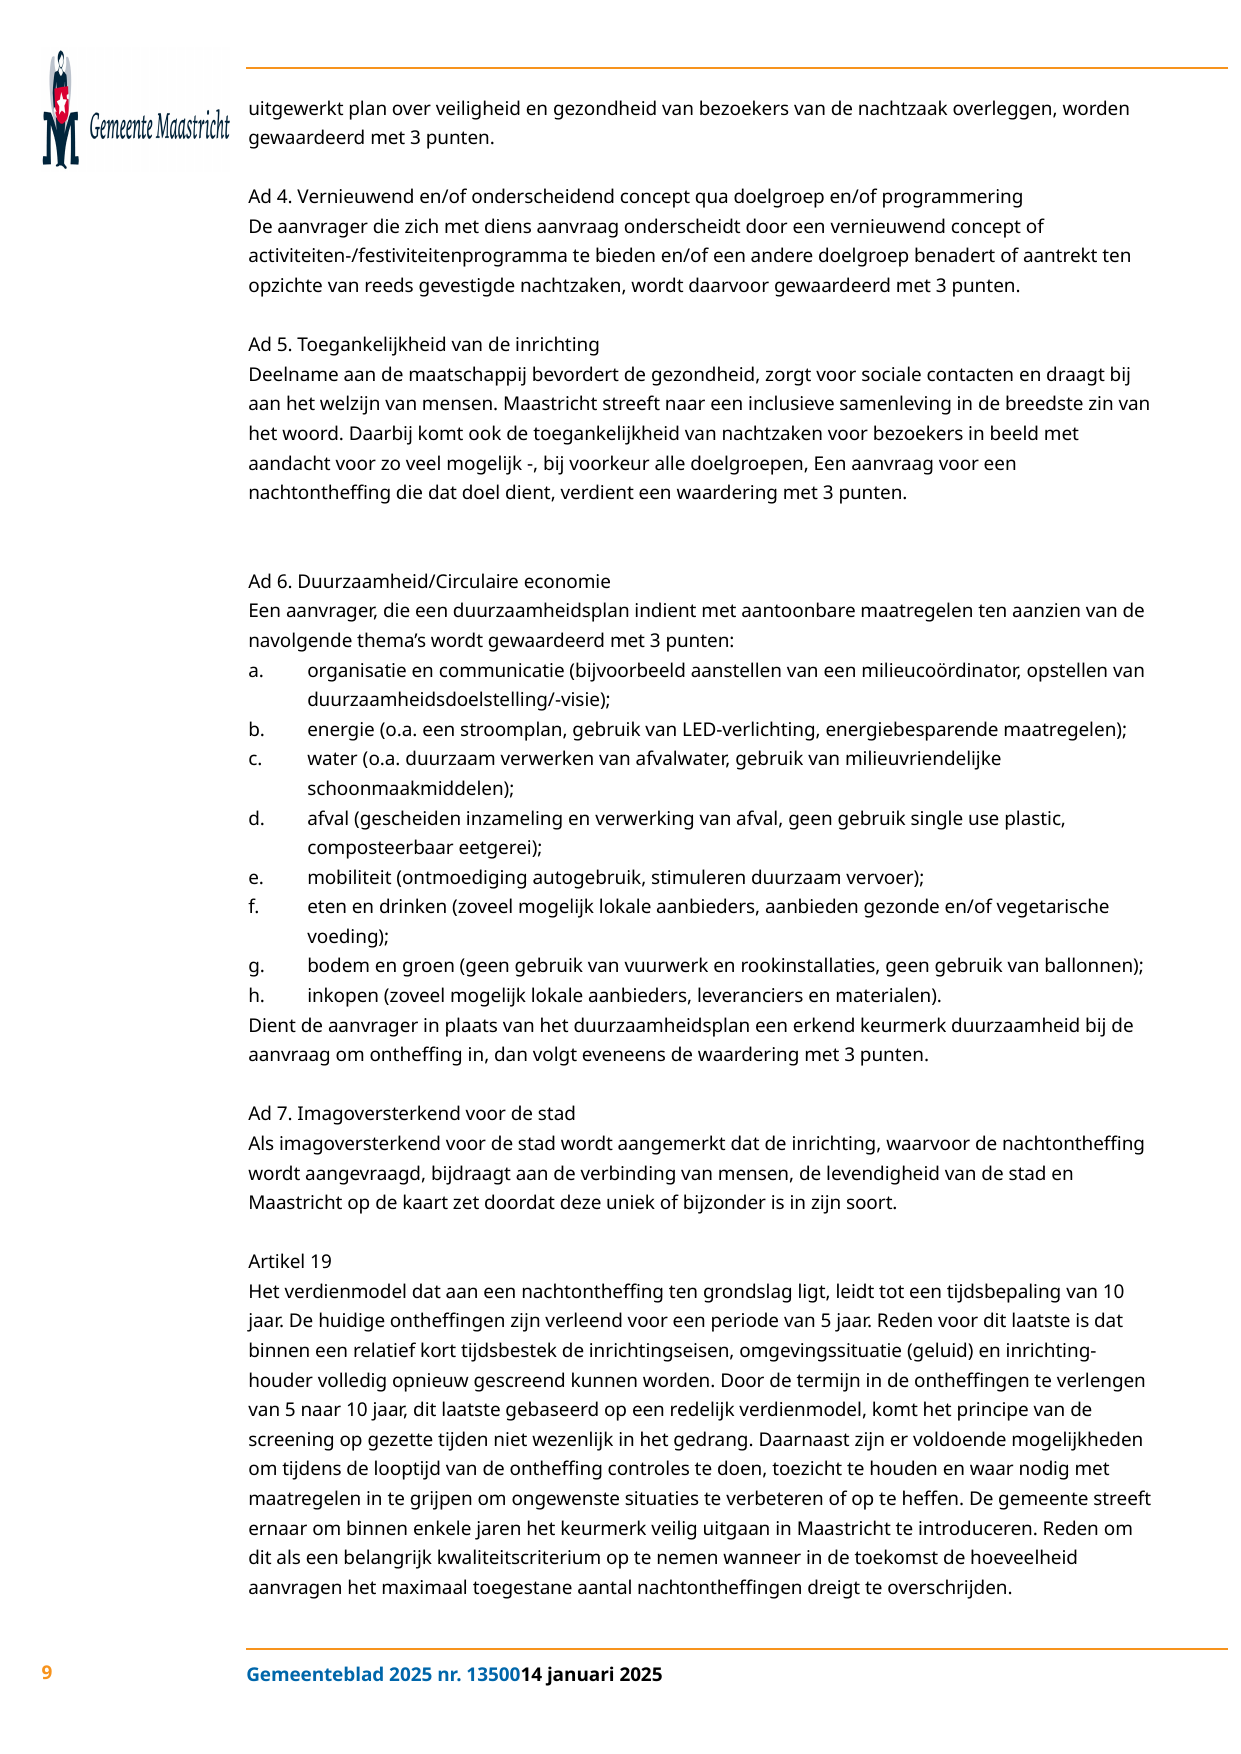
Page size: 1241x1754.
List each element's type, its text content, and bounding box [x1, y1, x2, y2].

list inkopen (zoveel mogelijk lokale aanbieders, leveranciers en materialen). [248, 982, 1152, 1008]
text Ad 4. Vernieuwend en/of onderscheidend concept qua doelgroep en/of programmering [248, 183, 1152, 209]
list afval (gescheiden inzameling en verwerking van afval, geen gebruik single use plastic, composteerbaar eetgerei); [248, 805, 1152, 860]
list mobiliteit (ontmoediging autogebruik, stimuleren duurzaam vervoer); [248, 864, 1152, 890]
text De aanvrager die zich met diens aanvraag onderscheidt door een vernieuwend concept of activiteiten-/festiviteitenprogramma te bieden en/of een andere doelgroep benadert of aantrekt ten opzichte van reeds gevestigde nachtzaken, wordt daarvoor gewaardeerd met 3 punten. [248, 213, 1152, 298]
text Ad 7. Imagoversterkend voor de stad [248, 1101, 1152, 1126]
text Ad 6. Duurzaamheid/Circulaire economie [248, 568, 1152, 594]
list energie (o.a. een stroomplan, gebruik van LED-verlichting, energiebesparende maatregelen); [248, 716, 1152, 742]
list bodem en groen (geen gebruik van vuurwerk en rookinstallaties, geen gebruik van ballonnen); [248, 953, 1152, 978]
text Ad 5. Toegankelijkheid van de inrichting [248, 331, 1152, 357]
text Het verdienmodel dat aan een nachtontheffing ten grondslag ligt, leidt tot een tijdsbepaling van 10 jaar. De huidige ontheffingen zijn verleend voor een periode van 5 jaar. Reden voor dit laatste is dat binnen een relatief kort tijdsbestek de inrichtingseisen, omgevingssituatie (geluid) en inrichting-houder volledig opnieuw gescreend kunnen worden. Door de termijn in de ontheffingen te verlengen van 5 naar 10 jaar, dit laatste gebaseerd op een redelijk verdienmodel, komt het principe van de screening op gezette tijden niet wezenlijk in het gedrang. Daarnaast zijn er voldoende mogelijkheden om tijdens de looptijd van de ontheffing controles te doen, toezicht te houden en waar nodig met maatregelen in te grijpen om ongewenste situaties te verbeteren of op te heffen. De gemeente streeft ernaar om binnen enkele jaren het keurmerk veilig uitgaan in Maastricht te introduceren. Reden om dit als een belangrijk kwaliteitscriterium op te nemen wanneer in de toekomst de hoeveelheid aanvragen het maximaal toegestane aantal nachtontheffingen dreigt te overschrijden. [248, 1278, 1152, 1600]
list water (o.a. duurzaam verwerken van afvalwater, gebruik van milieuvriendelijke schoonmaakmiddelen); [248, 746, 1152, 801]
text Een aanvrager, die een duurzaamheidsplan indient met aantoonbare maatregelen ten aanzien van de navolgende thema’s wordt gewaardeerd met 3 punten: [248, 598, 1152, 653]
list organisatie en communicatie (bijvoorbeeld aanstellen van een milieucoördinator, opstellen van duurzaamheidsdoelstelling/-visie); [248, 657, 1152, 712]
text Dient de aanvrager in plaats van het duurzaamheidsplan een erkend keurmerk duurzaamheid bij de aanvraag om ontheffing in, dan volgt eveneens de waardering met 3 punten. [248, 1012, 1152, 1067]
text Artikel 19 [248, 1248, 1152, 1274]
list eten en drinken (zoveel mogelijk lokale aanbieders, aanbieden gezonde en/of vegetarische voeding); [248, 893, 1152, 949]
picture [41, 47, 231, 172]
text Als imagoversterkend voor de stad wordt aangemerkt dat de inrichting, waarvoor de nachtontheffing wordt aangevraagd, bijdraagt aan de verbinding van mensen, de levendigheid van de stad en Maastricht op de kaart zet doordat deze uniek of bijzonder is in zijn soort. [248, 1130, 1152, 1215]
text uitgewerkt plan over veiligheid en gezondheid van bezoekers van de nachtzaak overleggen, worden gewaardeerd met 3 punten. [248, 95, 1152, 150]
text Deelname aan de maatschappij bevordert de gezondheid, zorgt voor sociale contacten en draagt bij aan het welzijn van mensen. Maastricht streeft naar een inclusieve samenleving in de breedste zin van het woord. Daarbij komt ook de toegankelijkheid van nachtzaken voor bezoekers in beeld met aandacht voor zo veel mogelijk -, bij voorkeur alle doelgroepen, Een aanvraag voor een nachtontheffing die dat doel dient, verdient een waardering met 3 punten. [248, 361, 1152, 505]
